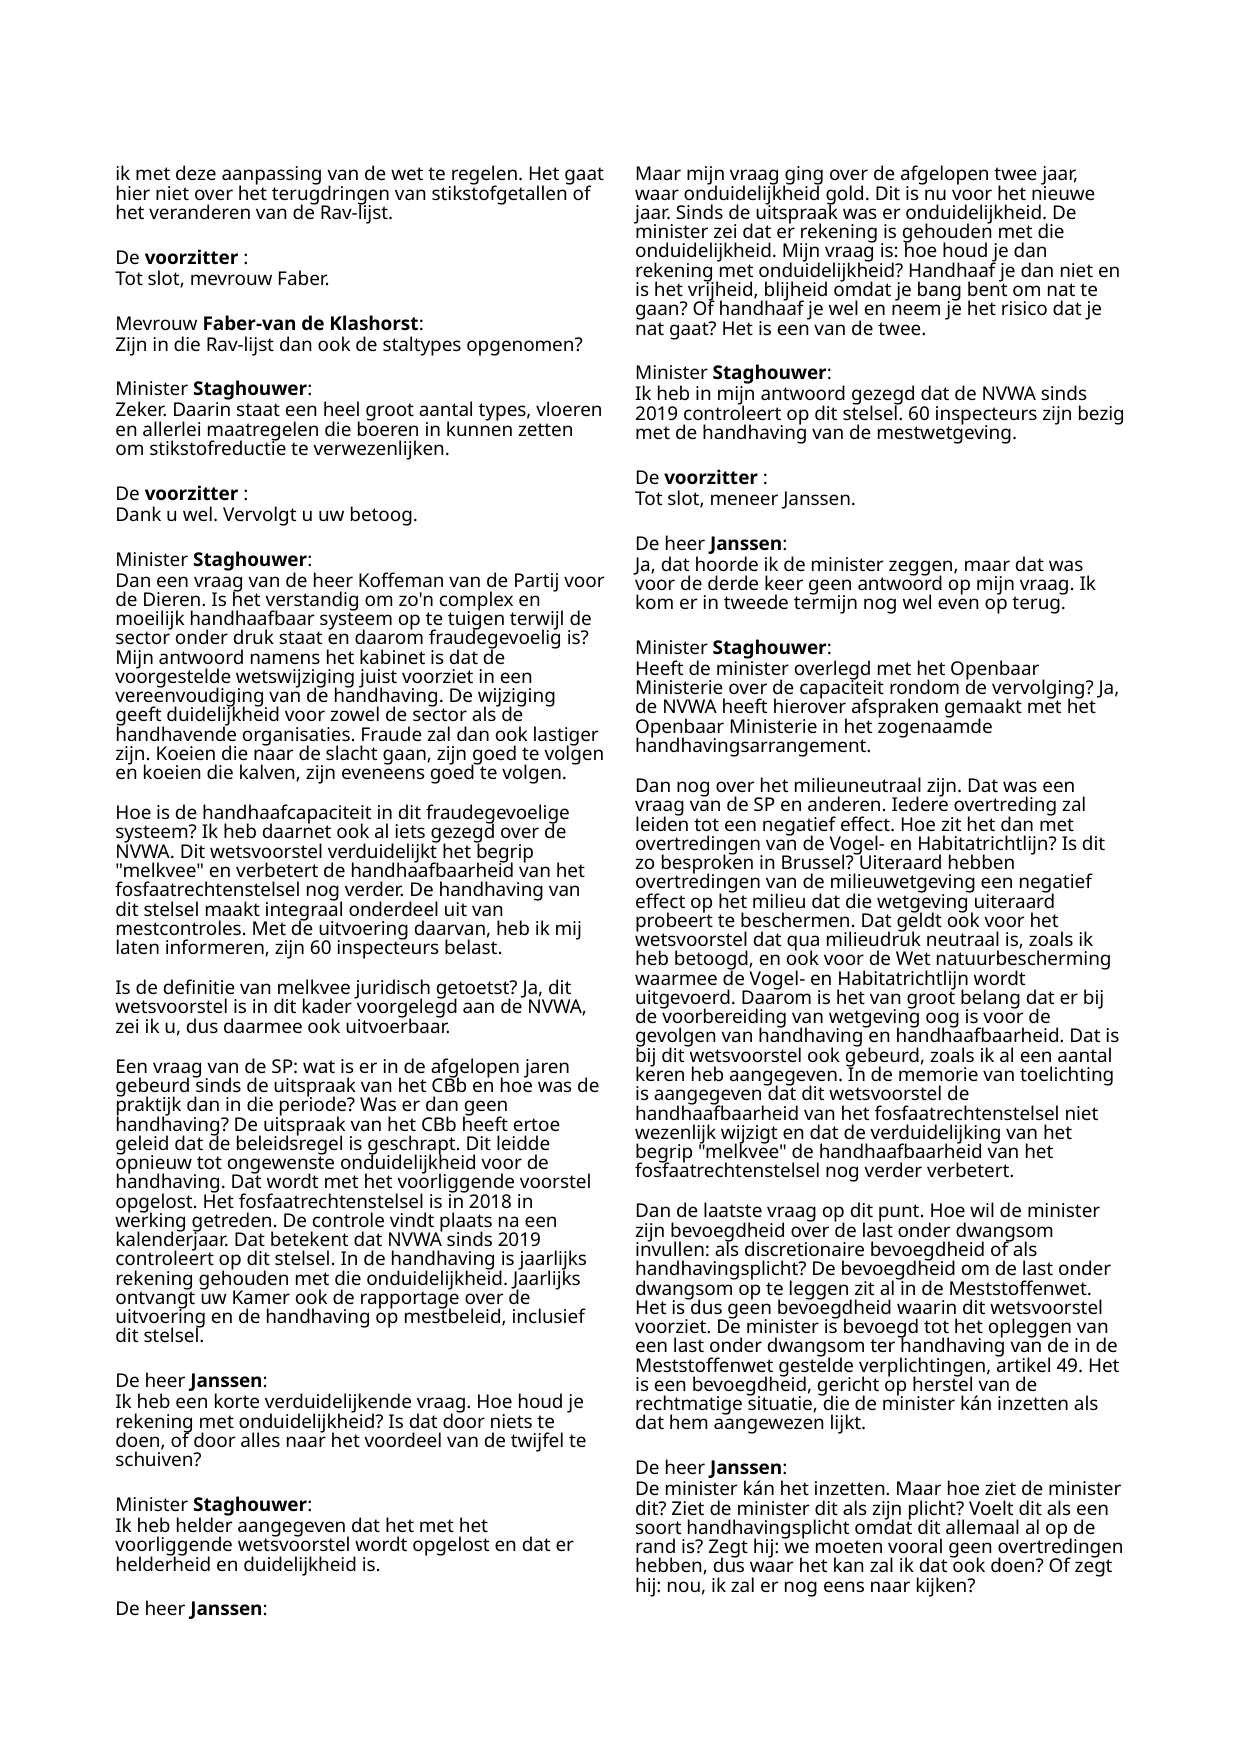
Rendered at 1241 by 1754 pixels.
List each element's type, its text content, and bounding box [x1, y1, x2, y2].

text Zijn in die Rav-lijst dan ook de staltypes opgenomen? [115, 336, 605, 355]
text Dan nog over het milieuneutraal zijn. Dat was een vraag van de SP en anderen. Iedere overtreding zal leiden tot een negatief effect. Hoe zit het dan met overtredingen van de Vogel- en Habitatrichtlijn? Is dit zo besproken in Brussel? Uiteraard hebben overtredingen van de milieuwetgeving een negatief effect op het milieu dat die wetgeving uiteraard probeert te beschermen. Dat geldt ook voor het wetsvoorstel dat qua milieudruk neutraal is, zoals ik heb betoogd, en ook voor de Wet natuurbescherming waarmee de Vogel- en Habitatrichtlijn wordt uitgevoerd. Daarom is het van groot belang dat er bij de voorbereiding van wetgeving oog is voor de gevolgen van handhaving en handhaafbaarheid. Dat is bij dit wetsvoorstel ook gebeurd, zoals ik al een aantal keren heb aangegeven. In de memorie van toelichting is aangegeven dat dit wetsvoorstel de handhaafbaarheid van het fosfaatrechtenstelsel niet wezenlijk wijzigt en dat de verduidelijking van het begrip "melkvee" de handhaafbaarheid van het fosfaatrechtenstelsel nog verder verbetert. [635, 777, 1125, 1182]
text Is de definitie van melkvee juridisch getoetst? Ja, dit wetsvoorstel is in dit kader voorgelegd aan de NVWA, zei ik u, dus daarmee ook uitvoerbaar. [115, 979, 605, 1037]
text Maar mijn vraag ging over de afgelopen twee jaar, waar onduidelijkheid gold. Dit is nu voor het nieuwe jaar. Sinds de uitspraak was er onduidelijkheid. De minister zei dat er rekening is gehouden met die onduidelijkheid. Mijn vraag is: hoe houd je dan rekening met onduidelijkheid? Handhaaf je dan niet en is het vrijheid, blijheid omdat je bang bent om nat te gaan? Of handhaaf je wel en neem je het risico dat je nat gaat? Het is een van de twee. [635, 165, 1125, 339]
text Ik heb in mijn antwoord gezegd dat de NVWA sinds 2019 controleert op dit stelsel. 60 inspecteurs zijn bezig met de handhaving van de mestwetgeving. [635, 385, 1125, 443]
text Minister Staghouwer: [115, 1491, 605, 1517]
text Hoe is de handhaafcapaciteit in dit fraudegevoelige systeem? Ik heb daarnet ook al iets gezegd over de NVWA. Dit wetsvoorstel verduidelijkt het begrip "melkvee" en verbetert de handhaafbaarheid van het fosfaatrechtenstelsel nog verder. De handhaving van dit stelsel maakt integraal onderdeel uit van mestcontroles. Met de uitvoering daarvan, heb ik mij laten informeren, zijn 60 inspecteurs belast. [115, 804, 605, 958]
text De heer Janssen: [115, 1596, 605, 1621]
text Een vraag van de SP: wat is er in de afgelopen jaren gebeurd sinds de uitspraak van het CBb en hoe was de praktijk dan in die periode? Was er dan geen handhaving? De uitspraak van het CBb heeft ertoe geleid dat de beleidsregel is geschrapt. Dit leidde opnieuw tot ongewenste onduidelijkheid voor de handhaving. Dat wordt met het voorliggende voorstel opgelost. Het fosfaatrechtenstelsel is in 2018 in werking getreden. De controle vindt plaats na een kalenderjaar. Dat betekent dat NVWA sinds 2019 controleert op dit stelsel. In de handhaving is jaarlijks rekening gehouden met die onduidelijkheid. Jaarlijks ontvangt uw Kamer ook de rapportage over de uitvoering en de handhaving op mestbeleid, inclusief dit stelsel. [115, 1058, 605, 1347]
text Minister Staghouwer: [115, 376, 605, 401]
text Mevrouw Faber-van de Klashorst: [115, 310, 605, 336]
text Dan een vraag van de heer Koffeman van de Partij voor de Dieren. Is het verstandig om zo'n complex en moeilijk handhaafbaar systeem op te tuigen terwijl de sector onder druk staat en daarom fraudegevoelig is? Mijn antwoord namens het kabinet is dat de voorgestelde wetswijziging juist voorziet in een vereenvoudiging van de handhaving. De wijziging geeft duidelijkheid voor zowel de sector als de handhavende organisaties. Fraude zal dan ook lastiger zijn. Koeien die naar de slacht gaan, zijn goed te volgen en koeien die kalven, zijn eveneens goed te volgen. [115, 572, 605, 783]
text De voorzitter : [115, 244, 605, 270]
text Minister Staghouwer: [635, 634, 1125, 660]
text De minister kán het inzetten. Maar hoe ziet de minister dit? Ziet de minister dit als zijn plicht? Voelt dit als een soort handhavingsplicht omdat dit allemaal al op de rand is? Zegt hij: we moeten vooral geen overtredingen hebben, dus waar het kan zal ik dat ook doen? Of zegt hij: nou, ik zal er nog eens naar kijken? [635, 1480, 1125, 1596]
text Ik heb helder aangegeven dat het met het voorliggende wetsvoorstel wordt opgelost en dat er helderheid en duidelijkheid is. [115, 1517, 605, 1575]
text Dan de laatste vraag op dit punt. Hoe wil de minister zijn bevoegdheid over de last onder dwangsom invullen: als discretionaire bevoegdheid of als handhavingsplicht? De bevoegdheid om de last onder dwangsom op te leggen zit al in de Meststoffenwet. Het is dus geen bevoegdheid waarin dit wetsvoorstel voorziet. De minister is bevoegd tot het opleggen van een last onder dwangsom ter handhaving van de in de Meststoffenwet gestelde verplichtingen, artikel 49. Het is een bevoegdheid, gericht op herstel van de rechtmatige situatie, die de minister kán inzetten als dat hem aangewezen lijkt. [635, 1202, 1125, 1434]
text De heer Janssen: [115, 1368, 605, 1393]
text De voorzitter : [635, 464, 1125, 490]
text Zeker. Daarin staat een heel groot aantal types, vloeren en allerlei maatregelen die boeren in kunnen zetten om stikstofreductie te verwezenlijken. [115, 401, 605, 459]
text De heer Janssen: [635, 1454, 1125, 1480]
text Minister Staghouwer: [635, 359, 1125, 385]
text Ik heb een korte verduidelijkende vraag. Hoe houd je rekening met onduidelijkheid? Is dat door niets te doen, of door alles naar het voordeel van de twijfel te schuiven? [115, 1393, 605, 1470]
text De voorzitter : [115, 480, 605, 506]
text Heeft de minister overlegd met het Openbaar Ministerie over de capaciteit rondom de vervolging? Ja, de NVWA heeft hierover afspraken gemaakt met het Openbaar Ministerie in het zogenaamde handhavingsarrangement. [635, 660, 1125, 756]
text Dank u wel. Vervolgt u uw betoog. [115, 506, 605, 525]
text Minister Staghouwer: [115, 546, 605, 572]
text De heer Janssen: [635, 530, 1125, 556]
text Tot slot, mevrouw Faber. [115, 270, 605, 289]
text ik met deze aanpassing van de wet te regelen. Het gaat hier niet over het terugdringen van stikstofgetallen of het veranderen van de Rav-lijst. [115, 165, 605, 223]
text Tot slot, meneer Janssen. [635, 490, 1125, 509]
text Ja, dat hoorde ik de minister zeggen, maar dat was voor de derde keer geen antwoord op mijn vraag. Ik kom er in tweede termijn nog wel even op terug. [635, 556, 1125, 613]
